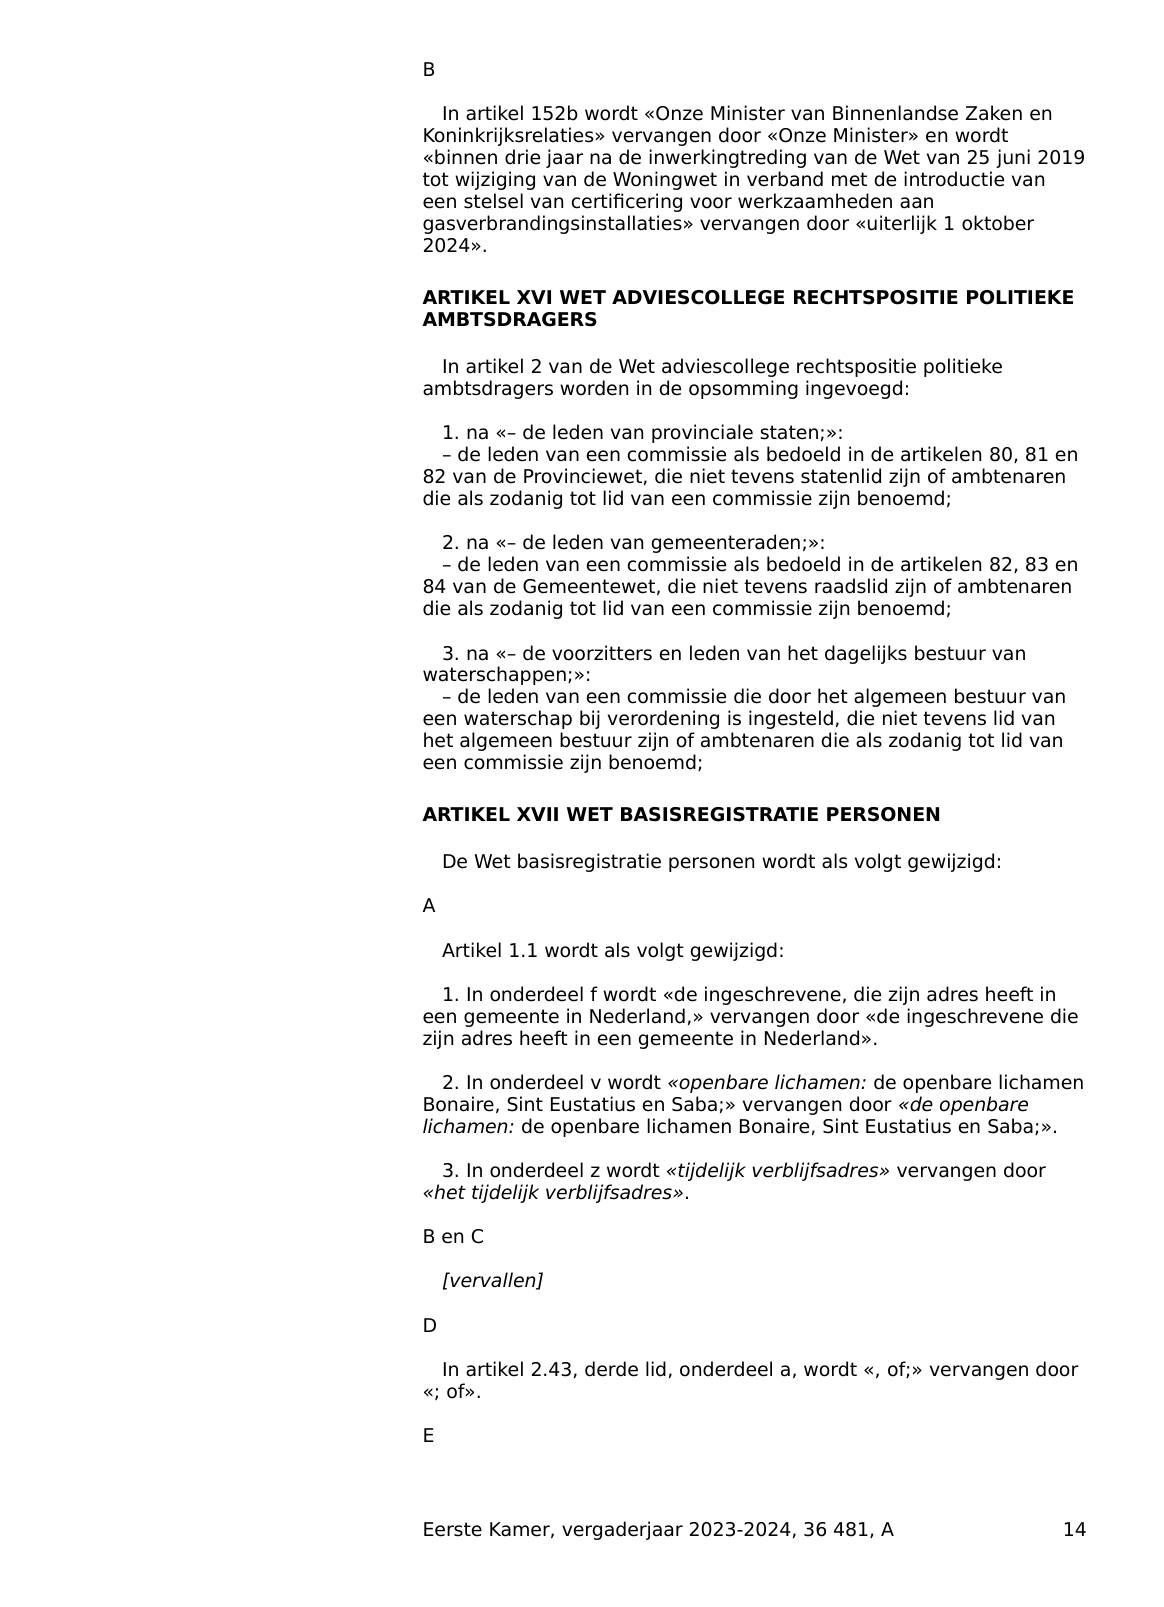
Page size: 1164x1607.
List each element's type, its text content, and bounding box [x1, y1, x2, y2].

subtitle ARTIKEL XVI WET ADVIESCOLLEGE RECHTSPOSITIE POLITIEKE AMBTSDRAGERS [422, 287, 1087, 331]
text In artikel 2.43, derde lid, onderdeel a, wordt «, of;» vervangen door «; of». [422, 1359, 1087, 1403]
text 1. In onderdeel f wordt «de ingeschrevene, die zijn adres heeft in een gemeente in Nederland,» vervangen door «de ingeschrevene die zijn adres heeft in een gemeente in Nederland». [422, 984, 1087, 1050]
text In artikel 152b wordt «Onze Minister van Binnenlandse Zaken en Koninkrijksrelaties» vervangen door «Onze Minister» en wordt «binnen drie jaar na de inwerkingtreding van de Wet van 25 juni 2019 tot wijziging van de Woningwet in verband met de introductie van een stelsel van certificering voor werkzaamheden aan gasverbrandingsinstallaties» vervangen door «uiterlijk 1 oktober 2024». [422, 103, 1087, 257]
text 1. na «– de leden van provinciale staten;»: [422, 422, 1087, 444]
text – de leden van een commissie die door het algemeen bestuur van een waterschap bij verordening is ingesteld, die niet tevens lid van het algemeen bestuur zijn of ambtenaren die als zodanig tot lid van een commissie zijn benoemd; [422, 686, 1087, 774]
text Artikel 1.1 wordt als volgt gewijzigd: [422, 939, 1087, 962]
text – de leden van een commissie als bedoeld in de artikelen 80, 81 en 82 van de Provinciewet, die niet tevens statenlid zijn of ambtenaren die als zodanig tot lid van een commissie zijn benoemd; [422, 444, 1087, 510]
text [vervallen] [422, 1270, 1087, 1292]
text – de leden van een commissie als bedoeld in de artikelen 82, 83 en 84 van de Gemeentewet, die niet tevens raadslid zijn of ambtenaren die als zodanig tot lid van een commissie zijn benoemd; [422, 554, 1087, 620]
text B [422, 59, 1087, 81]
text De Wet basisregistratie personen wordt als volgt gewijzigd: [422, 851, 1087, 873]
text 3. na «– de voorzitters en leden van het dagelijks bestuur van waterschappen;»: [422, 642, 1087, 686]
text D [422, 1314, 1087, 1336]
text A [422, 895, 1087, 917]
text 3. In onderdeel z wordt «tijdelijk verblijfsadres» vervangen door «het tijdelijk verblijfsadres». [422, 1160, 1087, 1204]
subtitle ARTIKEL XVII WET BASISREGISTRATIE PERSONEN [422, 804, 1087, 826]
text B en C [422, 1226, 1087, 1248]
text In artikel 2 van de Wet adviescollege rechtspositie politieke ambtsdragers worden in de opsomming ingevoegd: [422, 356, 1087, 400]
text 2. In onderdeel v wordt «openbare lichamen: de openbare lichamen Bonaire, Sint Eustatius en Saba;» vervangen door «de openbare lichamen: de openbare lichamen Bonaire, Sint Eustatius en Saba;». [422, 1072, 1087, 1138]
text E [422, 1425, 1087, 1447]
text 2. na «– de leden van gemeenteraden;»: [422, 532, 1087, 554]
